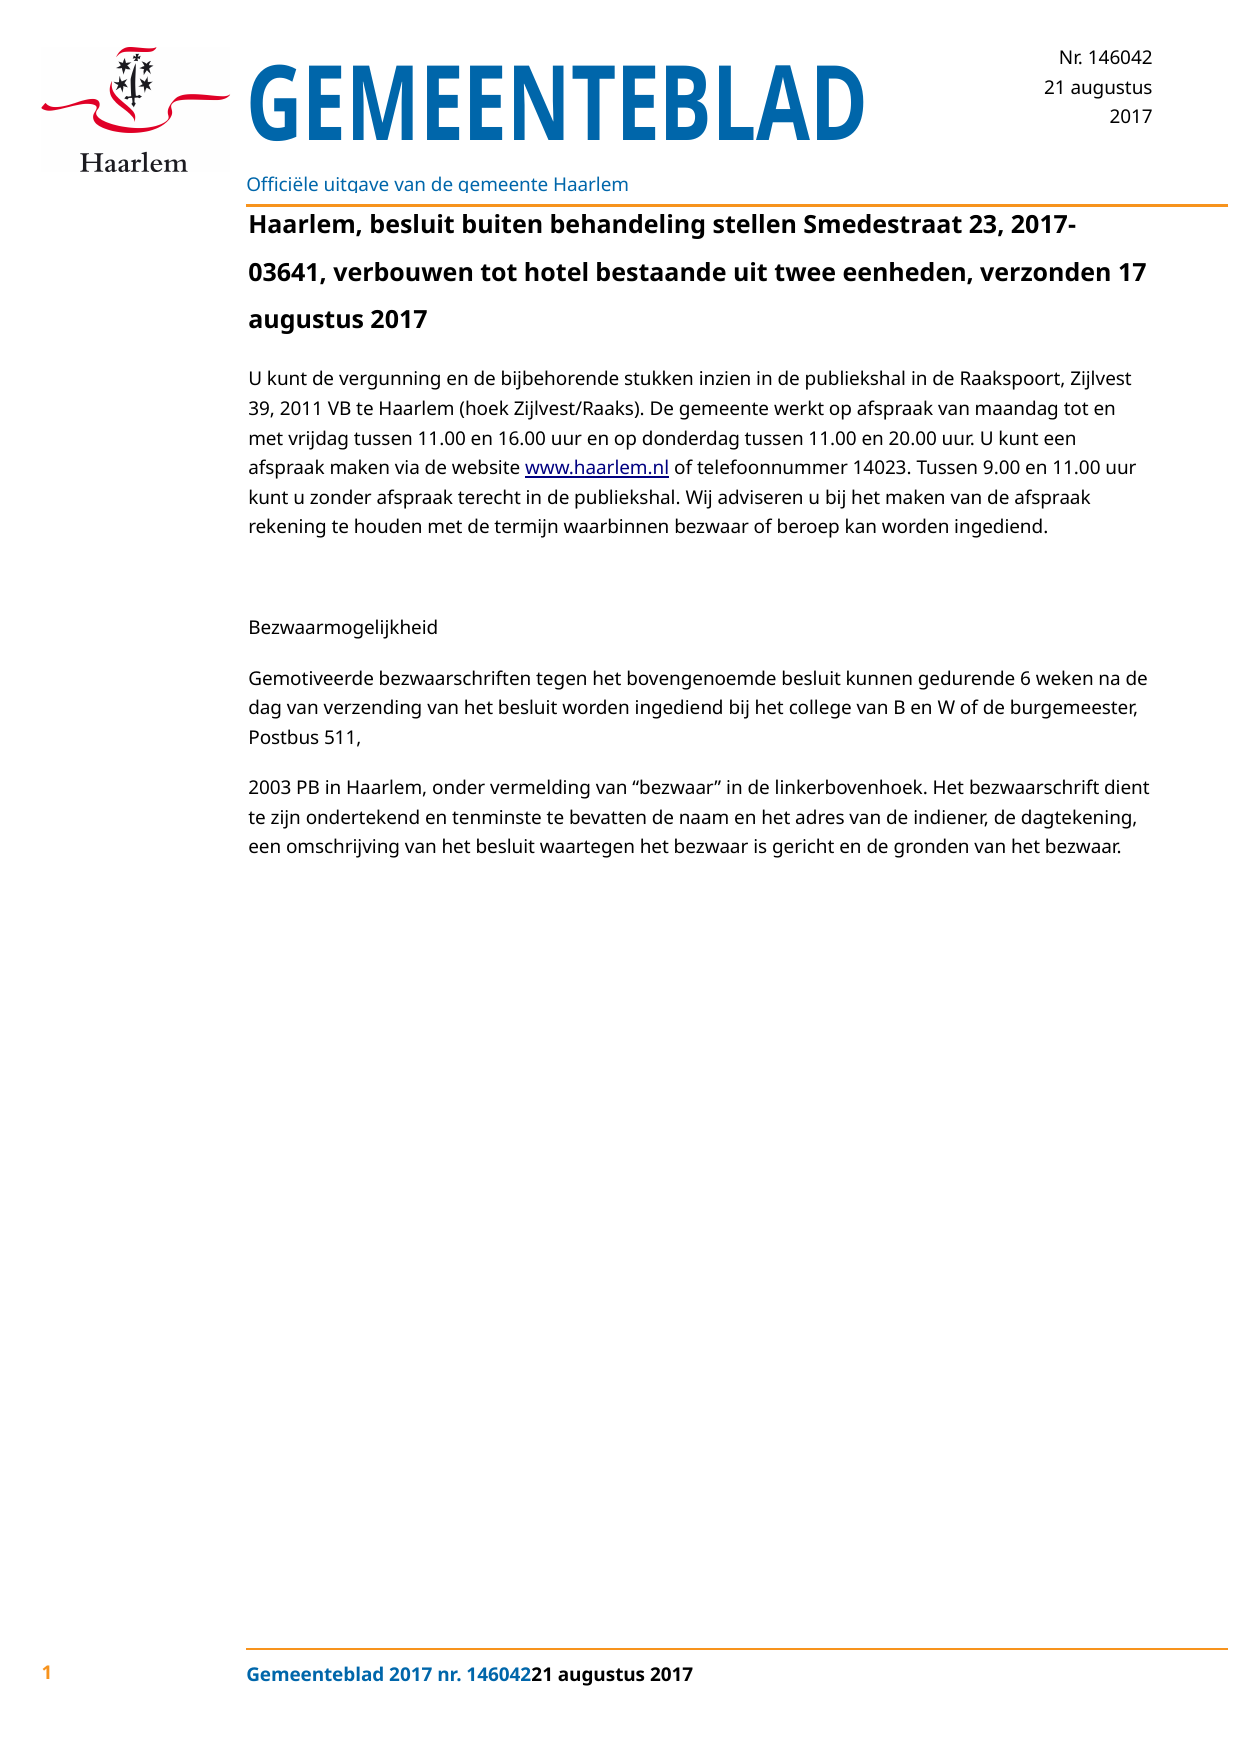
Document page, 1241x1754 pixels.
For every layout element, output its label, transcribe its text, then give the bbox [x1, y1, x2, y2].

text 2003 PB in Haarlem, onder vermelding van “bezwaar” in de linkerbovenhoek. Het bezwaarschrift dient te zijn ondertekend en tenminste te bevatten de naam en het adres van de indiener, de dagtekening, een omschrijving van het besluit waartegen het bezwaar is gericht en de gronden van het bezwaar. [248, 774, 1152, 859]
text Gemotiveerde bezwaarschriften tegen het bovengenoemde besluit kunnen gedurende 6 weken na de dag van verzending van het besluit worden ingediend bij het college van B en W of de burgemeester, Postbus 511, [248, 665, 1152, 749]
text Haarlem, besluit buiten behandeling stellen Smedestraat 23, 2017-03641, verbouwen tot hotel bestaande uit twee eenheden, verzonden 17 augustus 2017 [248, 207, 1152, 336]
picture [41, 47, 231, 172]
text U kunt de vergunning en de bijbehorende stukken inzien in de publiekshal in de Raakspoort, Zijlvest 39, 2011 VB te Haarlem (hoek Zijlvest/Raaks). De gemeente werkt op afspraak van maandag tot en met vrijdag tussen 11.00 en 16.00 uur en op donderdag tussen 11.00 en 20.00 uur. U kunt een afspraak maken via de website www.haarlem.nl of telefoonnummer 14023. Tussen 9.00 en 11.00 uur kunt u zonder afspraak terecht in de publiekshal. Wij adviseren u bij het maken van de afspraak rekening te houden met de termijn waarbinnen bezwaar of beroep kan worden ingediend. [248, 366, 1152, 539]
text Bezwaarmogelijkheid [248, 614, 1152, 640]
